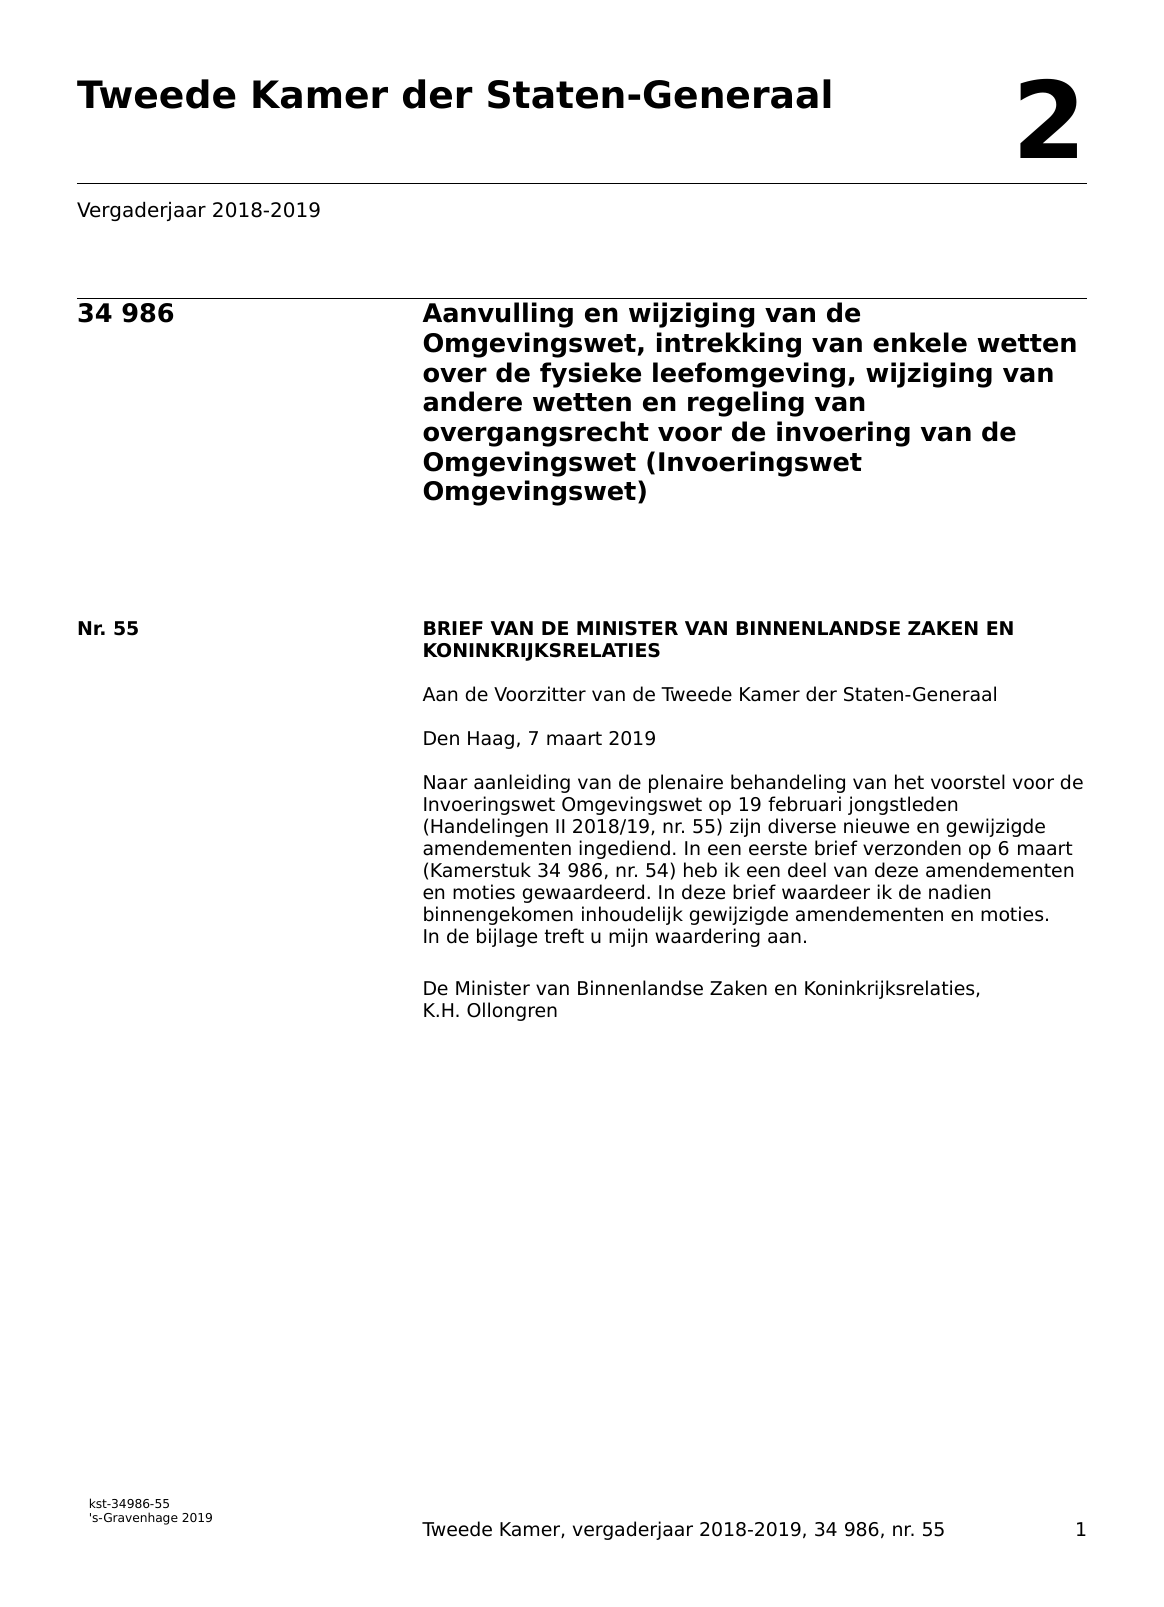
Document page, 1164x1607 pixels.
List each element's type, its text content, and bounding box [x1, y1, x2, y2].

text In de bijlage treft u mijn waardering aan. [422, 926, 1087, 948]
text Aan de Voorzitter van de Tweede Kamer der Staten-Generaal [422, 684, 1087, 706]
table_header Tweede Kamer der Staten-Generaal [77, 59, 886, 183]
subtitle Nr. 55 BRIEF VAN DE MINISTER VAN BINNENLANDSE ZAKEN EN KONINKRIJKSRELATIES [77, 618, 1087, 662]
text Den Haag, 7 maart 2019 [422, 728, 1087, 750]
subtitle 34 986 Aanvulling en wijziging van de Omgevingswet, intrekking van enkele wetten over de fysieke leefomgeving, wijziging van andere wetten en regeling van overgangsrecht voor de invoering van de Omgevingswet (Invoeringswet Omgevingswet) [77, 299, 1087, 507]
text De Minister van Binnenlandse Zaken en Koninkrijksrelaties, K.H. Ollongren [422, 978, 1087, 1022]
table_cell Vergaderjaar 2018-2019 [77, 184, 1087, 298]
text Naar aanleiding van de plenaire behandeling van het voorstel voor de Invoeringswet Omgevingswet op 19 februari jongstleden (Handelingen II 2018/19, nr. 55) zijn diverse nieuwe en gewijzigde amendementen ingediend. In een eerste brief verzonden op 6 maart (Kamerstuk 34 986, nr. 54) heb ik een deel van deze amendementen en moties gewaardeerd. In deze brief waardeer ik de nadien binnengekomen inhoudelijk gewijzigde amendementen en moties. [422, 772, 1087, 926]
text kst-34986-55 [88, 1497, 323, 1511]
table_header 2 [886, 59, 1087, 183]
text 's-Gravenhage 2019 [88, 1511, 323, 1525]
